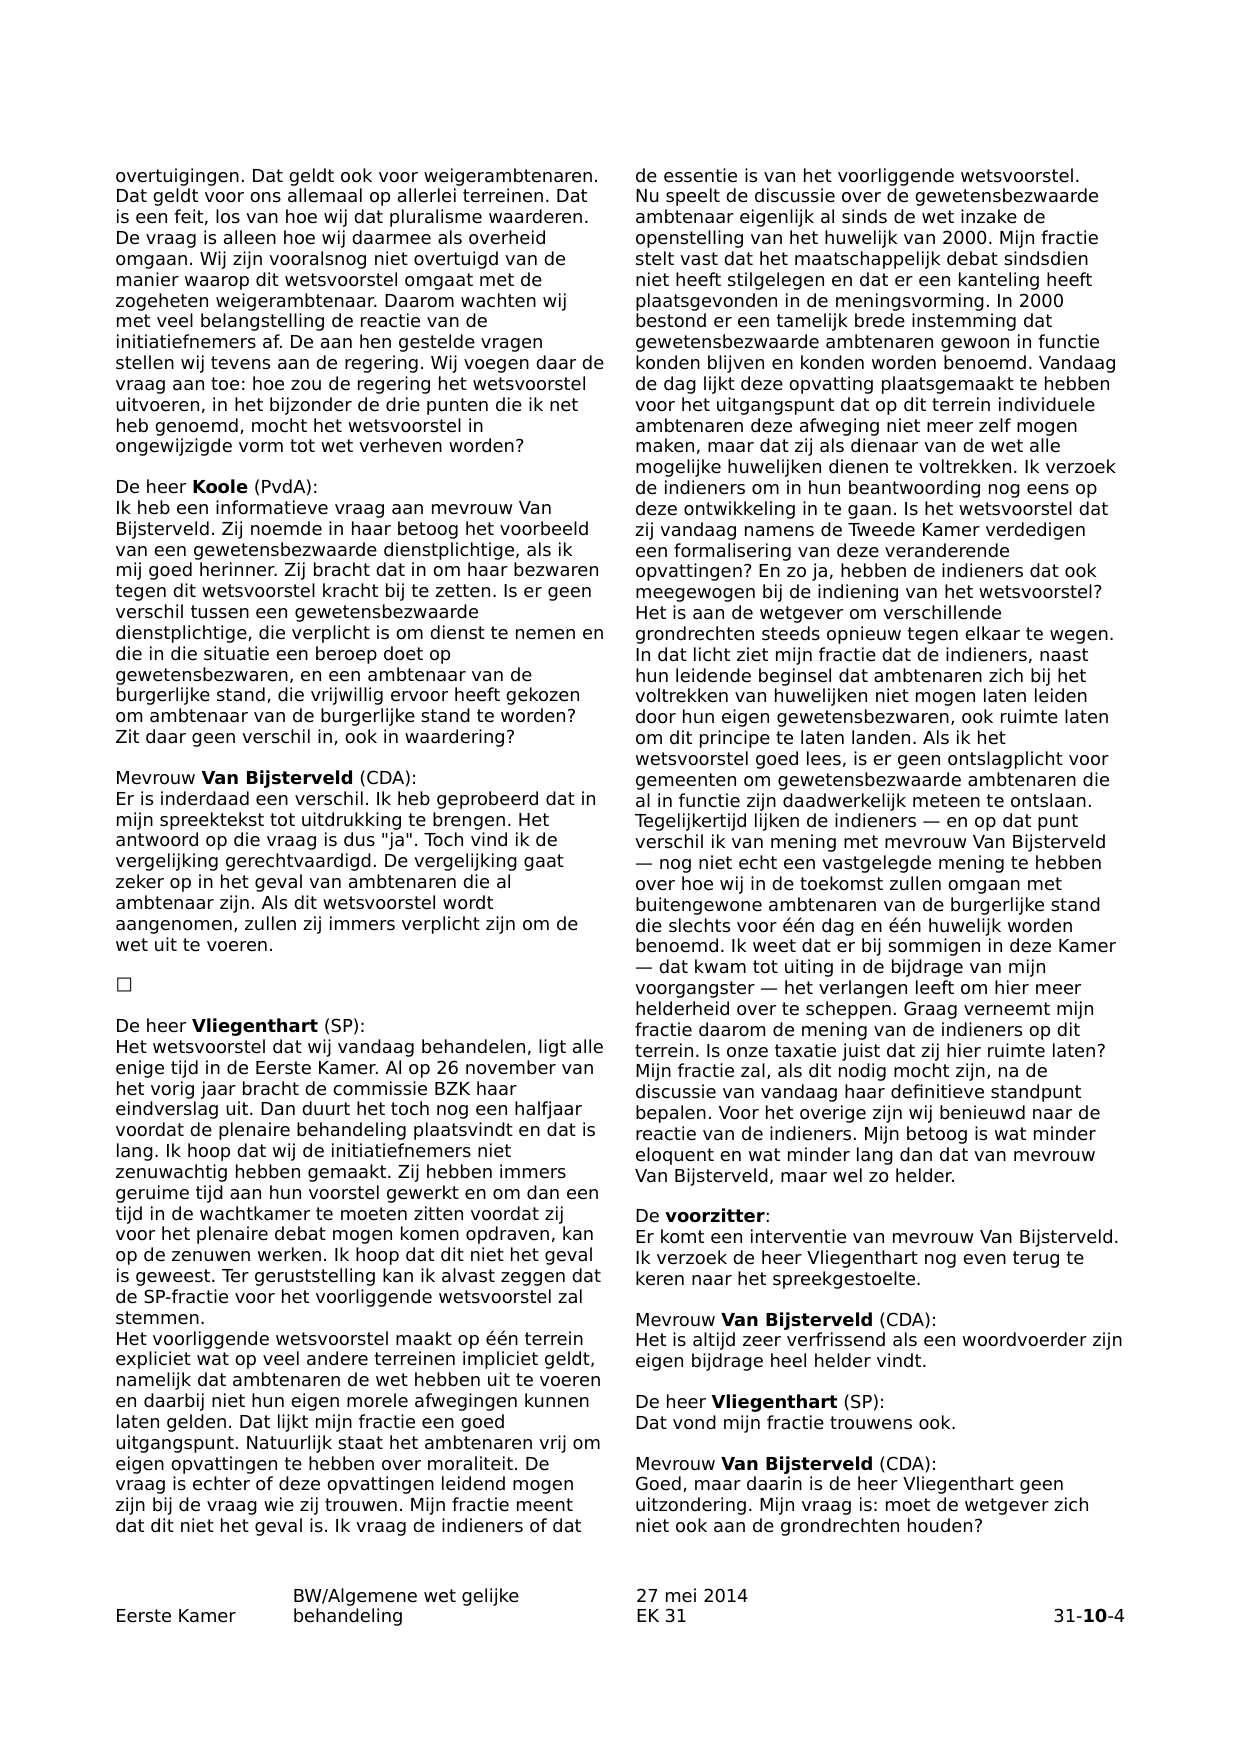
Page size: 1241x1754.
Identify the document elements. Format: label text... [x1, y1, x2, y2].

text Er komt een interventie van mevrouw Van Bijsterveld. Ik verzoek de heer Vliegenthart nog even terug te keren naar het spreekgestoelte. [635, 1227, 1125, 1289]
text Dat vond mijn fractie trouwens ook. [635, 1412, 1125, 1433]
text De heer Koole (PvdA): [115, 477, 605, 498]
text Het voorliggende wetsvoorstel maakt op één terrein expliciet wat op veel andere terreinen impliciet geldt, namelijk dat ambtenaren de wet hebben uit te voeren en daarbij niet hun eigen morele afwegingen kunnen laten gelden. Dat lijkt mijn fractie een goed uitgangspunt. Natuurlijk staat het ambtenaren vrij om eigen opvattingen te hebben over moraliteit. De vraag is echter of deze opvattingen leidend mogen zijn bij de vraag wie zij trouwen. Mijn fractie meent dat dit niet het geval is. Ik vraag de indieners of dat [115, 1328, 605, 1537]
text de essentie is van het voorliggende wetsvoorstel. [635, 165, 1125, 186]
text Nu speelt de discussie over de gewetensbezwaarde ambtenaar eigenlijk al sinds de wet inzake de openstelling van het huwelijk van 2000. Mijn fractie stelt vast dat het maatschappelijk debat sindsdien niet heeft stilgelegen en dat er een kanteling heeft plaatsgevonden in de meningsvorming. In 2000 bestond er een tamelijk brede instemming dat gewetensbezwaarde ambtenaren gewoon in functie konden blijven en konden worden benoemd. Vandaag de dag lijkt deze opvatting plaatsgemaakt te hebben voor het uitgangspunt dat op dit terrein individuele ambtenaren deze afweging niet meer zelf mogen maken, maar dat zij als dienaar van de wet alle mogelijke huwelijken dienen te voltrekken. Ik verzoek de indieners om in hun beantwoording nog eens op deze ontwikkeling in te gaan. Is het wetsvoorstel dat zij vandaag namens de Tweede Kamer verdedigen een formalisering van deze veranderende opvattingen? En zo ja, hebben de indieners dat ook meegewogen bij de indiening van het wetsvoorstel? [635, 186, 1125, 603]
text overtuigingen. Dat geldt ook voor weigerambtenaren. Dat geldt voor ons allemaal op allerlei terreinen. Dat is een feit, los van hoe wij dat pluralisme waarderen. De vraag is alleen hoe wij daarmee als overheid omgaan. Wij zijn vooralsnog niet overtuigd van de manier waarop dit wetsvoorstel omgaat met de zogeheten weigerambtenaar. Daarom wachten wij met veel belangstelling de reactie van de initiatiefnemers af. De aan hen gestelde vragen stellen wij tevens aan de regering. Wij voegen daar de vraag aan toe: hoe zou de regering het wetsvoorstel uitvoeren, in het bijzonder de drie punten die ik net heb genoemd, mocht het wetsvoorstel in ongewijzigde vorm tot wet verheven worden? [115, 165, 605, 457]
text Het is altijd zeer verfrissend als een woordvoerder zijn eigen bijdrage heel helder vindt. [635, 1330, 1125, 1372]
text De heer Vliegenthart (SP): [635, 1392, 1125, 1412]
text ⬜ [115, 975, 605, 996]
text Het is aan de wetgever om verschillende grondrechten steeds opnieuw tegen elkaar te wegen. In dat licht ziet mijn fractie dat de indieners, naast hun leidende beginsel dat ambtenaren zich bij het voltrekken van huwelijken niet mogen laten leiden door hun eigen gewetensbezwaren, ook ruimte laten om dit principe te laten landen. Als ik het wetsvoorstel goed lees, is er geen ontslagplicht voor gemeenten om gewetensbezwaarde ambtenaren die al in functie zijn daadwerkelijk meteen te ontslaan. Tegelijkertijd lijken de indieners — en op dat punt verschil ik van mening met mevrouw Van Bijsterveld — nog niet echt een vastgelegde mening te hebben over hoe wij in de toekomst zullen omgaan met buitengewone ambtenaren van de burgerlijke stand die slechts voor één dag en één huwelijk worden benoemd. Ik weet dat er bij sommigen in deze Kamer — dat kwam tot uiting in de bijdrage van mijn voorgangster — het verlangen leeft om hier meer helderheid over te scheppen. Graag verneemt mijn fractie daarom de mening van de indieners op dit terrein. Is onze taxatie juist dat zij hier ruimte laten? Mijn fractie zal, als dit nodig mocht zijn, na de discussie van vandaag haar definitieve standpunt bepalen. Voor het overige zijn wij benieuwd naar de reactie van de indieners. Mijn betoog is wat minder eloquent en wat minder lang dan dat van mevrouw Van Bijsterveld, maar wel zo helder. [635, 603, 1125, 1186]
text Het wetsvoorstel dat wij vandaag behandelen, ligt alle enige tijd in de Eerste Kamer. Al op 26 november van het vorig jaar bracht de commissie BZK haar eindverslag uit. Dan duurt het toch nog een halfjaar voordat de plenaire behandeling plaatsvindt en dat is lang. Ik hoop dat wij de initiatiefnemers niet zenuwachtig hebben gemaakt. Zij hebben immers geruime tijd aan hun voorstel gewerkt en om dan een tijd in de wachtkamer te moeten zitten voordat zij voor het plenaire debat mogen komen opdraven, kan op de zenuwen werken. Ik hoop dat dit niet het geval is geweest. Ter geruststelling kan ik alvast zeggen dat de SP-fractie voor het voorliggende wetsvoorstel zal stemmen. [115, 1037, 605, 1328]
text Er is inderdaad een verschil. Ik heb geprobeerd dat in mijn spreektekst tot uitdrukking te brengen. Het antwoord op die vraag is dus "ja". Toch vind ik de vergelijking gerechtvaardigd. De vergelijking gaat zeker op in het geval van ambtenaren die al ambtenaar zijn. Als dit wetsvoorstel wordt aangenomen, zullen zij immers verplicht zijn om de wet uit te voeren. [115, 788, 605, 955]
text Mevrouw Van Bijsterveld (CDA): [115, 768, 605, 788]
text De voorzitter: [635, 1206, 1125, 1227]
text Goed, maar daarin is de heer Vliegenthart geen uitzondering. Mijn vraag is: moet de wetgever zich niet ook aan de grondrechten houden? [635, 1474, 1125, 1537]
text Mevrouw Van Bijsterveld (CDA): [635, 1453, 1125, 1474]
text Ik heb een informatieve vraag aan mevrouw Van Bijsterveld. Zij noemde in haar betoog het voorbeeld van een gewetensbezwaarde dienstplichtige, als ik mij goed herinner. Zij bracht dat in om haar bezwaren tegen dit wetsvoorstel kracht bij te zetten. Is er geen verschil tussen een gewetensbezwaarde dienstplichtige, die verplicht is om dienst te nemen en die in die situatie een beroep doet op gewetensbezwaren, en een ambtenaar van de burgerlijke stand, die vrijwillig ervoor heeft gekozen om ambtenaar van de burgerlijke stand te worden? Zit daar geen verschil in, ook in waardering? [115, 498, 605, 748]
text De heer Vliegenthart (SP): [115, 1016, 605, 1037]
text Mevrouw Van Bijsterveld (CDA): [635, 1309, 1125, 1330]
